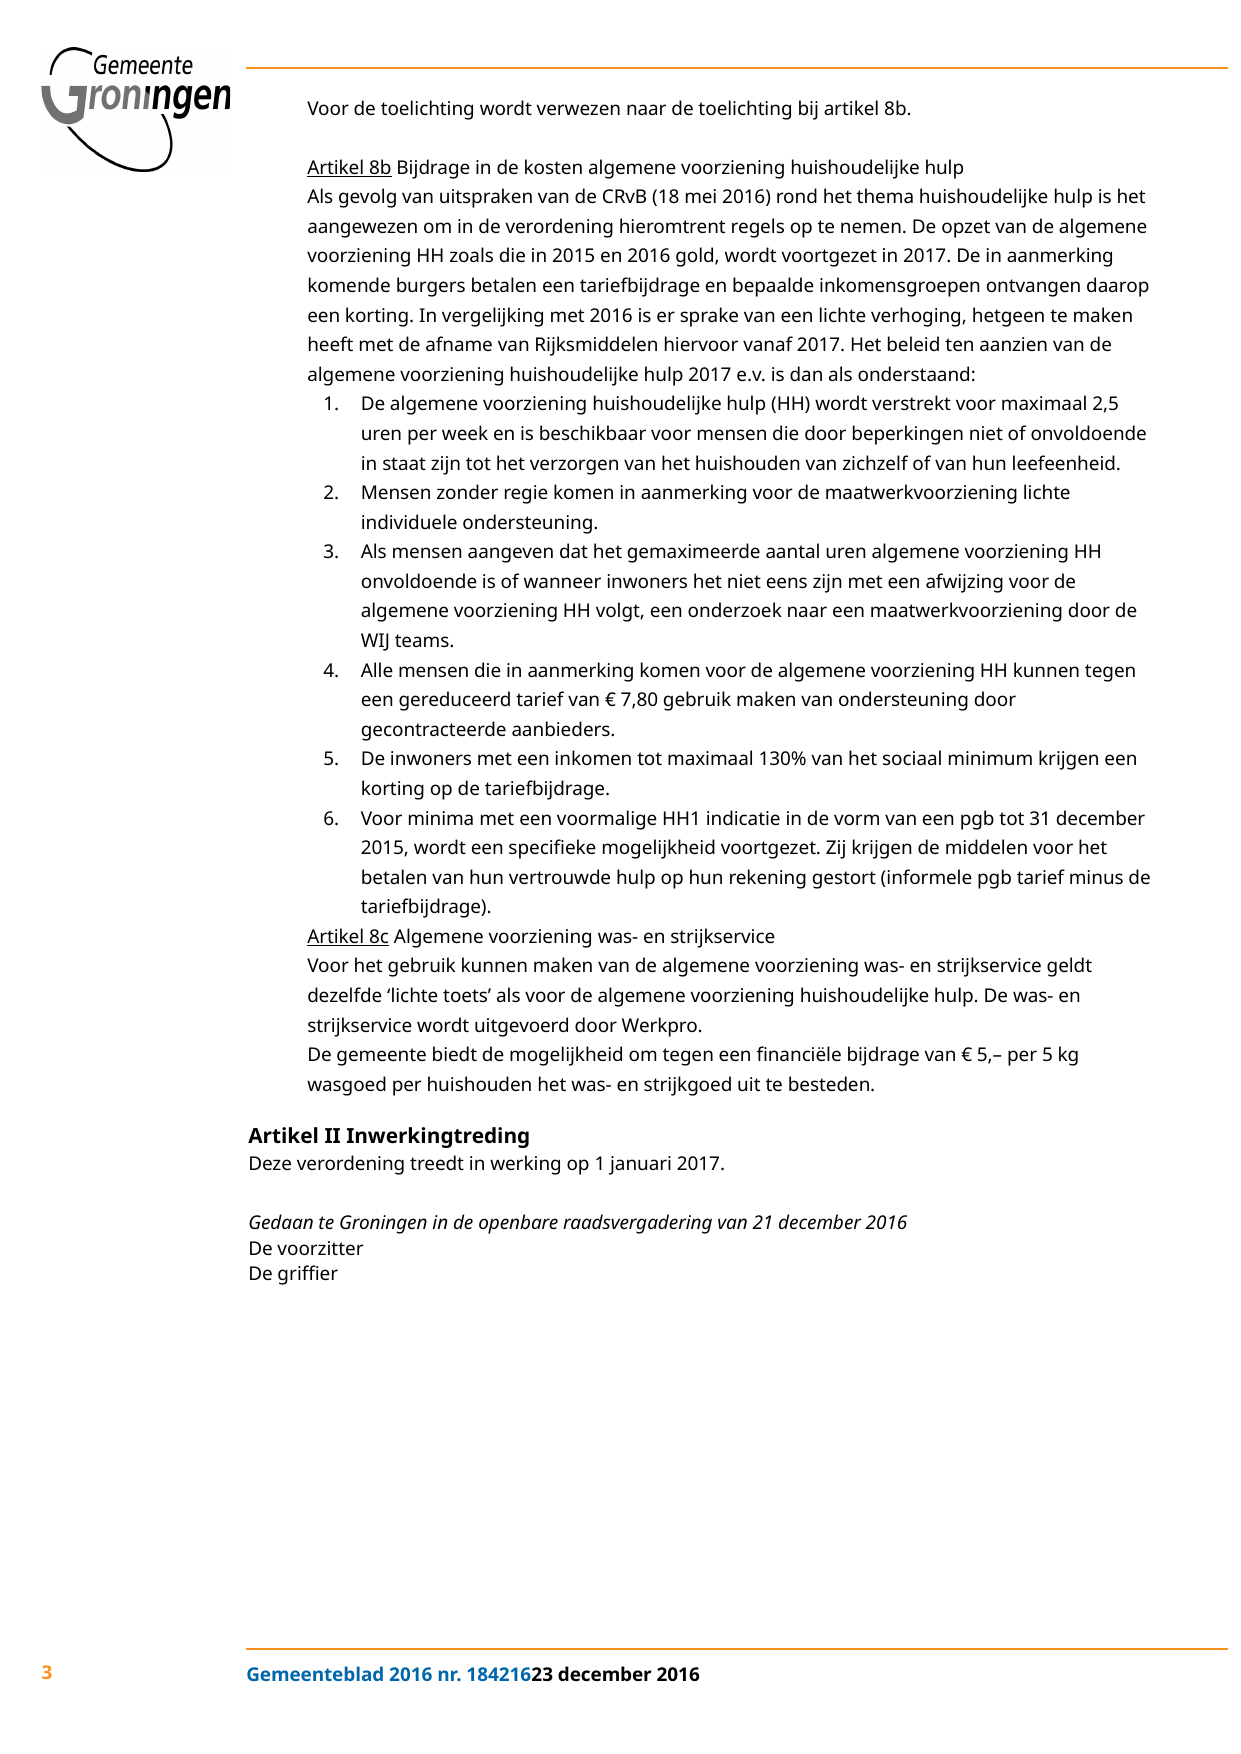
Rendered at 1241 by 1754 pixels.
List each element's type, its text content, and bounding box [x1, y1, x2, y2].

list De inwoners met een inkomen tot maximaal 130% van het sociaal minimum krijgen een korting op de tariefbijdrage. [323, 746, 1152, 801]
list Artikel 8b Bijdrage in de kosten algemene voorziening huishoudelijke hulp [248, 154, 1152, 180]
list Alle mensen die in aanmerking komen voor de algemene voorziening HH kunnen tegen een gereduceerd tarief van € 7,80 gebruik maken van ondersteuning door gecontracteerde aanbieders. [323, 657, 1152, 742]
text Artikel II Inwerkingtreding [248, 1121, 1152, 1150]
list De algemene voorziening huishoudelijke hulp (HH) wordt verstrekt voor maximaal 2,5 uren per week en is beschikbaar voor mensen die door beperkingen niet of onvoldoende in staat zijn tot het verzorgen van het huishouden van zichzelf of van hun leefeenheid. [323, 391, 1152, 476]
list Voor de toelichting wordt verwezen naar de toelichting bij artikel 8b. [248, 95, 1152, 121]
text De voorzitter [248, 1235, 1152, 1261]
text Gedaan te Groningen in de openbare raadsvergadering van 21 december 2016 [248, 1209, 1152, 1235]
picture [41, 47, 231, 172]
text De griffier [248, 1261, 1152, 1286]
list Als mensen aangeven dat het gemaximeerde aantal uren algemene voorziening HH onvoldoende is of wanneer inwoners het niet eens zijn met een afwijzing voor de algemene voorziening HH volgt, een onderzoek naar een maatwerkvoorziening door de WIJ teams. [323, 538, 1152, 653]
list Artikel 8c Algemene voorziening was- en strijkservice [248, 923, 1152, 949]
list Voor het gebruik kunnen maken van de algemene voorziening was- en strijkservice geldt dezelfde ‘lichte toets’ als voor de algemene voorziening huishoudelijke hulp. De was- en strijkservice wordt uitgevoerd door Werkpro. [248, 953, 1152, 1038]
list Voor minima met een voormalige HH1 indicatie in de vorm van een pgb tot 31 december 2015, wordt een specifieke mogelijkheid voortgezet. Zij krijgen de middelen voor het betalen van hun vertrouwde hulp op hun rekening gestort (informele pgb tarief minus de tariefbijdrage). [323, 805, 1152, 919]
list De gemeente biedt de mogelijkheid om tegen een financiële bijdrage van € 5,– per 5 kg wasgoed per huishouden het was- en strijkgoed uit te besteden. [248, 1041, 1152, 1097]
list Als gevolg van uitspraken van de CRvB (18 mei 2016) rond het thema huishoudelijke hulp is het aangewezen om in de verordening hieromtrent regels op te nemen. De opzet van de algemene voorziening HH zoals die in 2015 en 2016 gold, wordt voortgezet in 2017. De in aanmerking komende burgers betalen een tariefbijdrage en bepaalde inkomensgroepen ontvangen daarop een korting. In vergelijking met 2016 is er sprake van een lichte verhoging, hetgeen te maken heeft met de afname van Rijksmiddelen hiervoor vanaf 2017. Het beleid ten aanzien van de algemene voorziening huishoudelijke hulp 2017 e.v. is dan als onderstaand: [248, 183, 1152, 387]
text Deze verordening treedt in werking op 1 januari 2017. [248, 1150, 1152, 1176]
list Mensen zonder regie komen in aanmerking voor de maatwerkvoorziening lichte individuele ondersteuning. [323, 479, 1152, 535]
